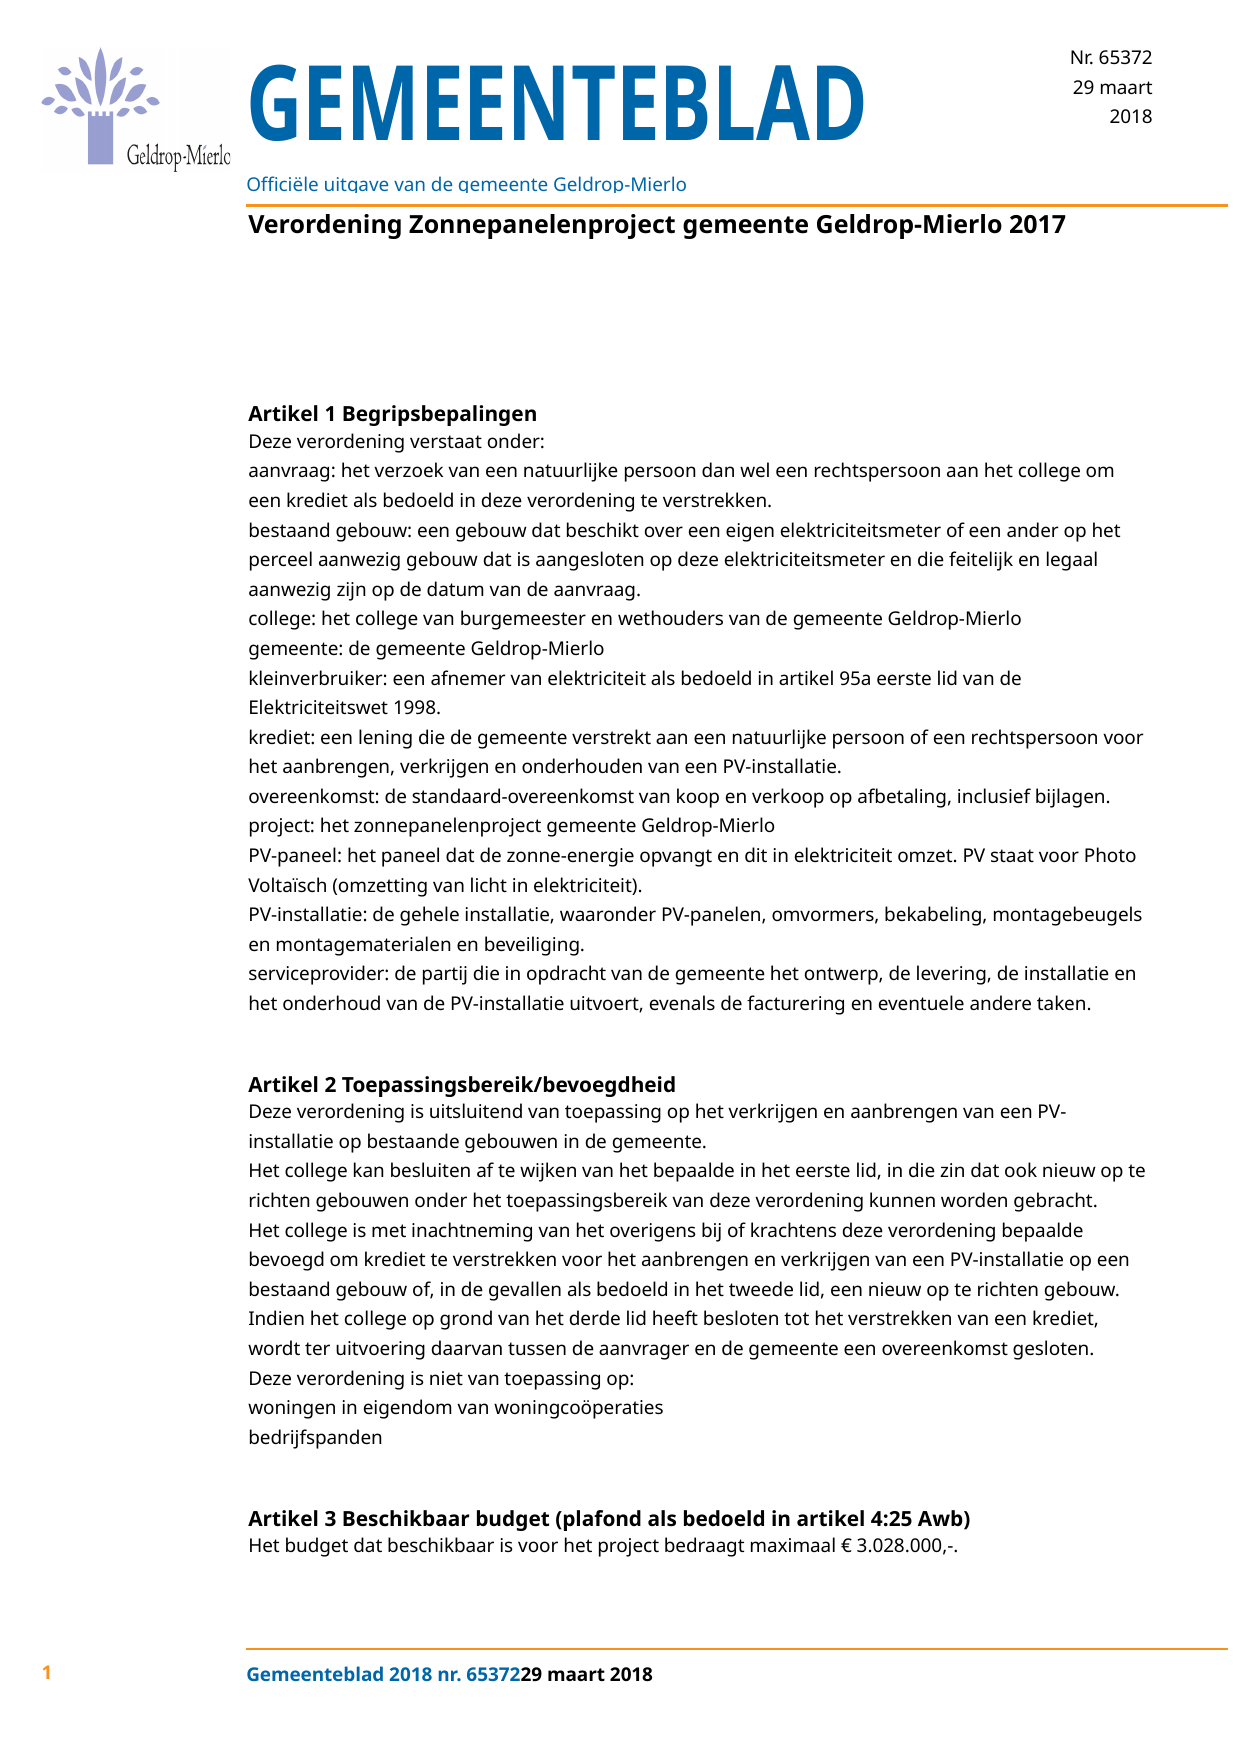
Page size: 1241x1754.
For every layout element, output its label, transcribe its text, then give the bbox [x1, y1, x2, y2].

text Deze verordening is niet van toepassing op: [248, 1365, 1152, 1391]
text Indien het college op grond van het derde lid heeft besloten tot het verstrekken van een krediet, wordt ter uitvoering daarvan tussen de aanvrager en de gemeente een overeenkomst gesloten. [248, 1306, 1152, 1361]
text Het college kan besluiten af te wijken van het bepaalde in het eerste lid, in die zin dat ook nieuw op te richten gebouwen onder het toepassingsbereik van deze verordening kunnen worden gebracht. [248, 1158, 1152, 1213]
text Artikel 2 Toepassingsbereik/bevoegdheid [248, 1070, 1152, 1098]
text woningen in eigendom van woningcoöperaties [248, 1394, 1152, 1420]
text Het budget dat beschikbaar is voor het project bedraagt maximaal € 3.028.000,-. [248, 1532, 1152, 1558]
text overeenkomst: de standaard-overeenkomst van koop en verkoop op afbetaling, inclusief bijlagen. [248, 783, 1152, 809]
text college: het college van burgemeester en wethouders van de gemeente Geldrop-Mierlo [248, 606, 1152, 631]
text serviceprovider: de partij die in opdracht van de gemeente het ontwerp, de levering, de installatie en het onderhoud van de PV-installatie uitvoert, evenals de facturering en eventuele andere taken. [248, 961, 1152, 1016]
text Verordening Zonnepanelenproject gemeente Geldrop-Mierlo 2017 [248, 207, 1152, 241]
text PV-paneel: het paneel dat de zonne-energie opvangt en dit in elektriciteit omzet. PV staat voor Photo Voltaïsch (omzetting van licht in elektriciteit). [248, 842, 1152, 897]
text project: het zonnepanelenproject gemeente Geldrop-Mierlo [248, 813, 1152, 838]
text Deze verordening verstaat onder: [248, 428, 1152, 454]
text Artikel 1 Begripsbepalingen [248, 399, 1152, 428]
text bedrijfspanden [248, 1424, 1152, 1450]
text kleinverbruiker: een afnemer van elektriciteit als bedoeld in artikel 95a eerste lid van de Elektriciteitswet 1998. [248, 665, 1152, 720]
text Artikel 3 Beschikbaar budget (plafond als bedoeld in artikel 4:25 Awb) [248, 1504, 1152, 1532]
text PV-installatie: de gehele installatie, waaronder PV-panelen, omvormers, bekabeling, montagebeugels en montagematerialen en beveiliging. [248, 901, 1152, 957]
picture [41, 47, 231, 172]
text bestaand gebouw: een gebouw dat beschikt over een eigen elektriciteitsmeter of een ander op het perceel aanwezig gebouw dat is aangesloten op deze elektriciteitsmeter en die feitelijk en legaal aanwezig zijn op de datum van de aanvraag. [248, 517, 1152, 602]
text aanvraag: het verzoek van een natuurlijke persoon dan wel een rechtspersoon aan het college om een krediet als bedoeld in deze verordening te verstrekken. [248, 458, 1152, 513]
text Deze verordening is uitsluitend van toepassing op het verkrijgen en aanbrengen van een PV-installatie op bestaande gebouwen in de gemeente. [248, 1098, 1152, 1154]
text Het college is met inachtneming van het overigens bij of krachtens deze verordening bepaalde bevoegd om krediet te verstrekken voor het aanbrengen en verkrijgen van een PV-installatie op een bestaand gebouw of, in de gevallen als bedoeld in het tweede lid, een nieuw op te richten gebouw. [248, 1217, 1152, 1302]
text krediet: een lening die de gemeente verstrekt aan een natuurlijke persoon of een rechtspersoon voor het aanbrengen, verkrijgen en onderhouden van een PV-installatie. [248, 724, 1152, 779]
text gemeente: de gemeente Geldrop-Mierlo [248, 635, 1152, 661]
